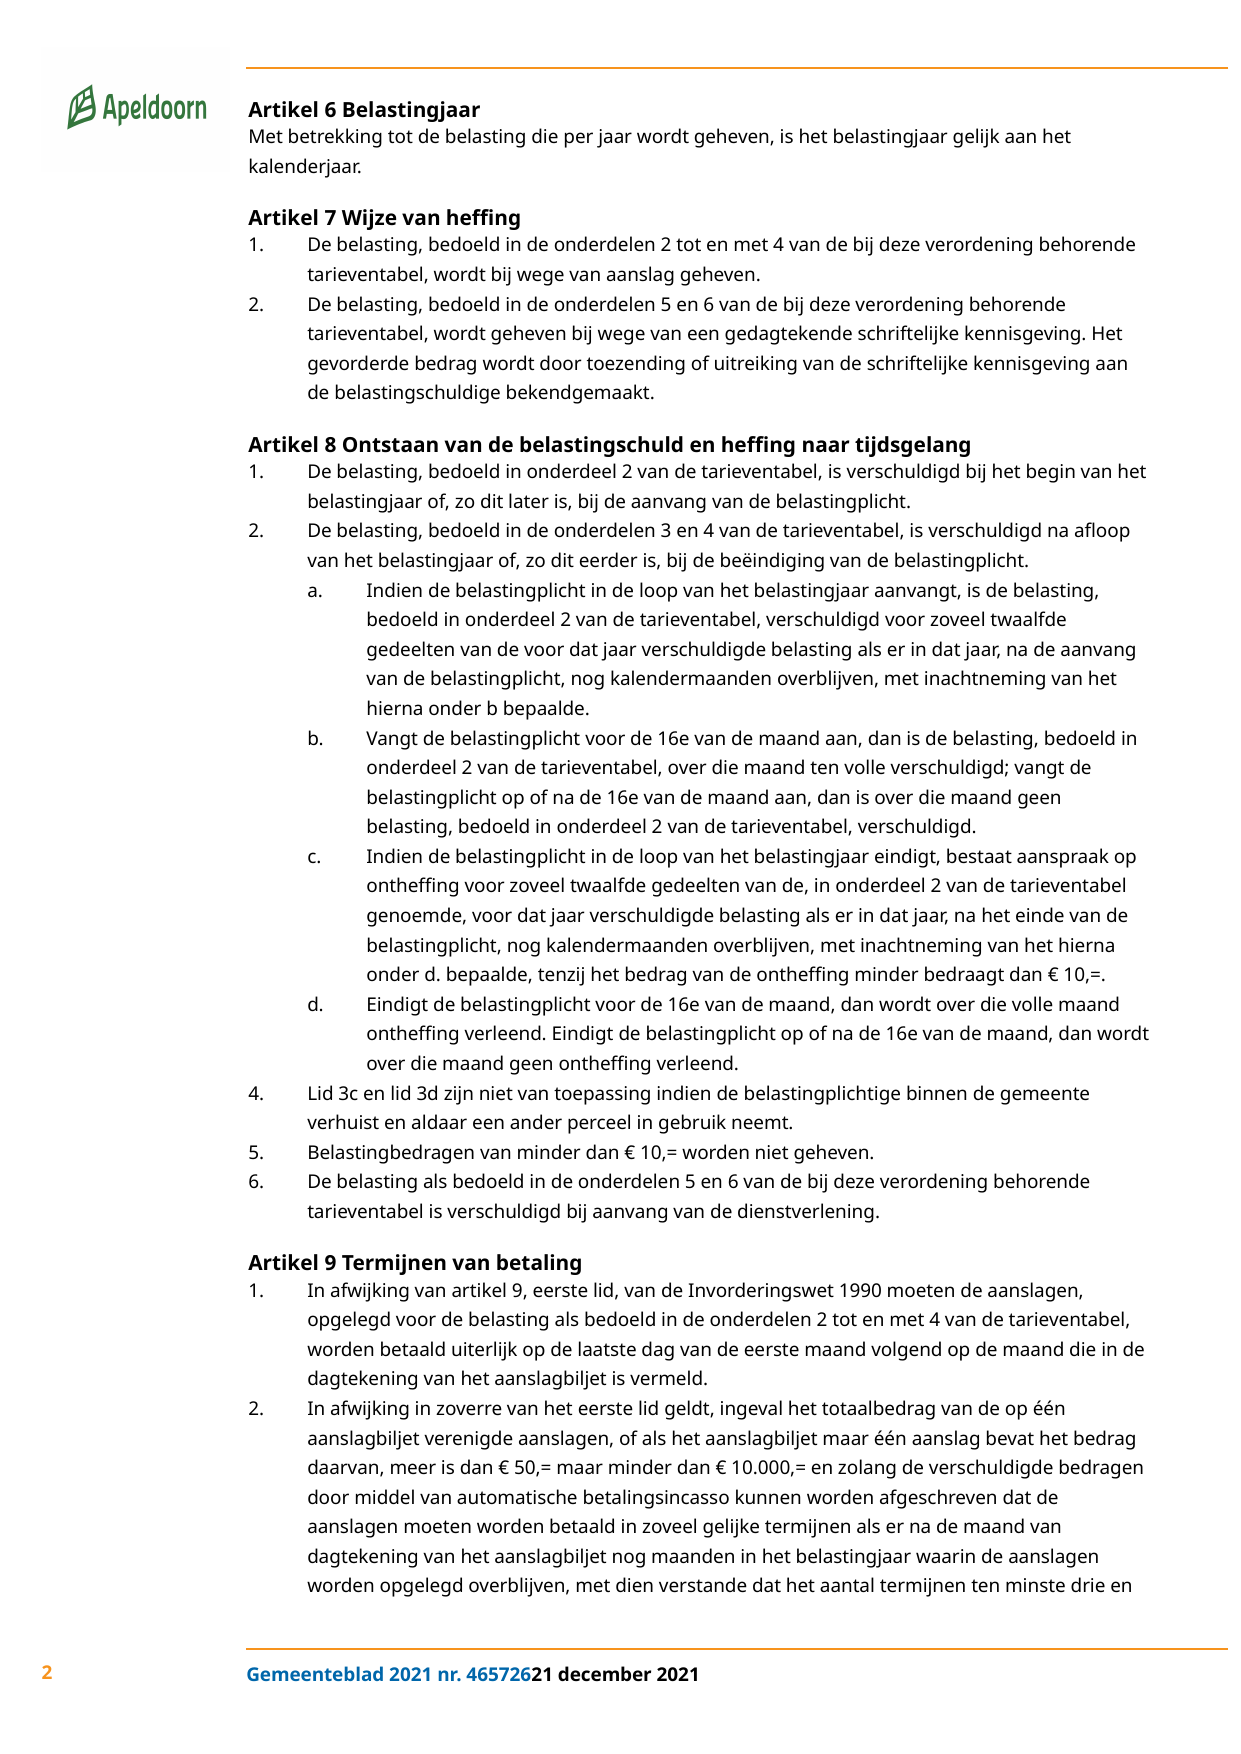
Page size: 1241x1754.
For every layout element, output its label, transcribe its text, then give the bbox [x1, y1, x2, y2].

list De belasting, bedoeld in de onderdelen 2 tot en met 4 van de bij deze verordening behorende tarieventabel, wordt bij wege van aanslag geheven. [248, 232, 1152, 287]
text Artikel 6 Belastingjaar [248, 95, 1152, 123]
list Lid 3c en lid 3d zijn niet van toepassing indien de belastingplichtige binnen de gemeente verhuist en aldaar een ander perceel in gebruik neemt. [248, 1080, 1152, 1135]
text Artikel 9 Termijnen van betaling [248, 1248, 1152, 1277]
text Met betrekking tot de belasting die per jaar wordt geheven, is het belastingjaar gelijk aan het kalenderjaar. [248, 123, 1152, 178]
list Belastingbedragen van minder dan € 10,= worden niet geheven. [248, 1139, 1152, 1164]
text Artikel 7 Wijze van heffing [248, 203, 1152, 232]
list De belasting, bedoeld in de onderdelen 3 en 4 van de tarieventabel, is verschuldigd na afloop van het belastingjaar of, zo dit eerder is, bij de beëindiging van de belastingplicht. [248, 518, 1152, 573]
list In afwijking in zoverre van het eerste lid geldt, ingeval het totaalbedrag van de op één aanslagbiljet verenigde aanslagen, of als het aanslagbiljet maar één aanslag bevat het bedrag daarvan, meer is dan € 50,= maar minder dan € 10.000,= en zolang de verschuldigde bedragen door middel van automatische betalingsincasso kunnen worden afgeschreven dat de aanslagen moeten worden betaald in zoveel gelijke termijnen als er na de maand van dagtekening van het aanslagbiljet nog maanden in het belastingjaar waarin de aanslagen worden opgelegd overblijven, met dien verstande dat het aantal termijnen ten minste drie en [248, 1395, 1152, 1598]
list Indien de belastingplicht in de loop van het belastingjaar aanvangt, is de belasting, bedoeld in onderdeel 2 van de tarieventabel, verschuldigd voor zoveel twaalfde gedeelten van de voor dat jaar verschuldigde belasting als er in dat jaar, na de aanvang van de belastingplicht, nog kalendermaanden overblijven, met inachtneming van het hierna onder b bepaalde. [307, 577, 1152, 721]
list Eindigt de belastingplicht voor de 16e van de maand, dan wordt over die volle maand ontheffing verleend. Eindigt de belastingplicht op of na de 16e van de maand, dan wordt over die maand geen ontheffing verleend. [307, 991, 1152, 1076]
list De belasting, bedoeld in onderdeel 2 van de tarieventabel, is verschuldigd bij het begin van het belastingjaar of, zo dit later is, bij de aanvang van de belastingplicht. [248, 458, 1152, 514]
picture [41, 47, 231, 172]
list Vangt de belastingplicht voor de 16e van de maand aan, dan is de belasting, bedoeld in onderdeel 2 van de tarieventabel, over die maand ten volle verschuldigd; vangt de belastingplicht op of na de 16e van de maand aan, dan is over die maand geen belasting, bedoeld in onderdeel 2 van de tarieventabel, verschuldigd. [307, 725, 1152, 839]
list De belasting als bedoeld in de onderdelen 5 en 6 van de bij deze verordening behorende tarieventabel is verschuldigd bij aanvang van de dienstverlening. [248, 1168, 1152, 1224]
text Artikel 8 Ontstaan van de belastingschuld en heffing naar tijdsgelang [248, 430, 1152, 458]
list De belasting, bedoeld in de onderdelen 5 en 6 van de bij deze verordening behorende tarieventabel, wordt geheven bij wege van een gedagtekende schriftelijke kennisgeving. Het gevorderde bedrag wordt door toezending of uitreiking van de schriftelijke kennisgeving aan de belastingschuldige bekendgemaakt. [248, 291, 1152, 405]
list In afwijking van artikel 9, eerste lid, van de Invorderingswet 1990 moeten de aanslagen, opgelegd voor de belasting als bedoeld in de onderdelen 2 tot en met 4 van de tarieventabel, worden betaald uiterlijk op de laatste dag van de eerste maand volgend op de maand die in de dagtekening van het aanslagbiljet is vermeld. [248, 1277, 1152, 1391]
list Indien de belastingplicht in de loop van het belastingjaar eindigt, bestaat aanspraak op ontheffing voor zoveel twaalfde gedeelten van de, in onderdeel 2 van de tarieventabel genoemde, voor dat jaar verschuldigde belasting als er in dat jaar, na het einde van de belastingplicht, nog kalendermaanden overblijven, met inachtneming van het hierna onder d. bepaalde, tenzij het bedrag van de ontheffing minder bedraagt dan € 10,=. [307, 843, 1152, 987]
